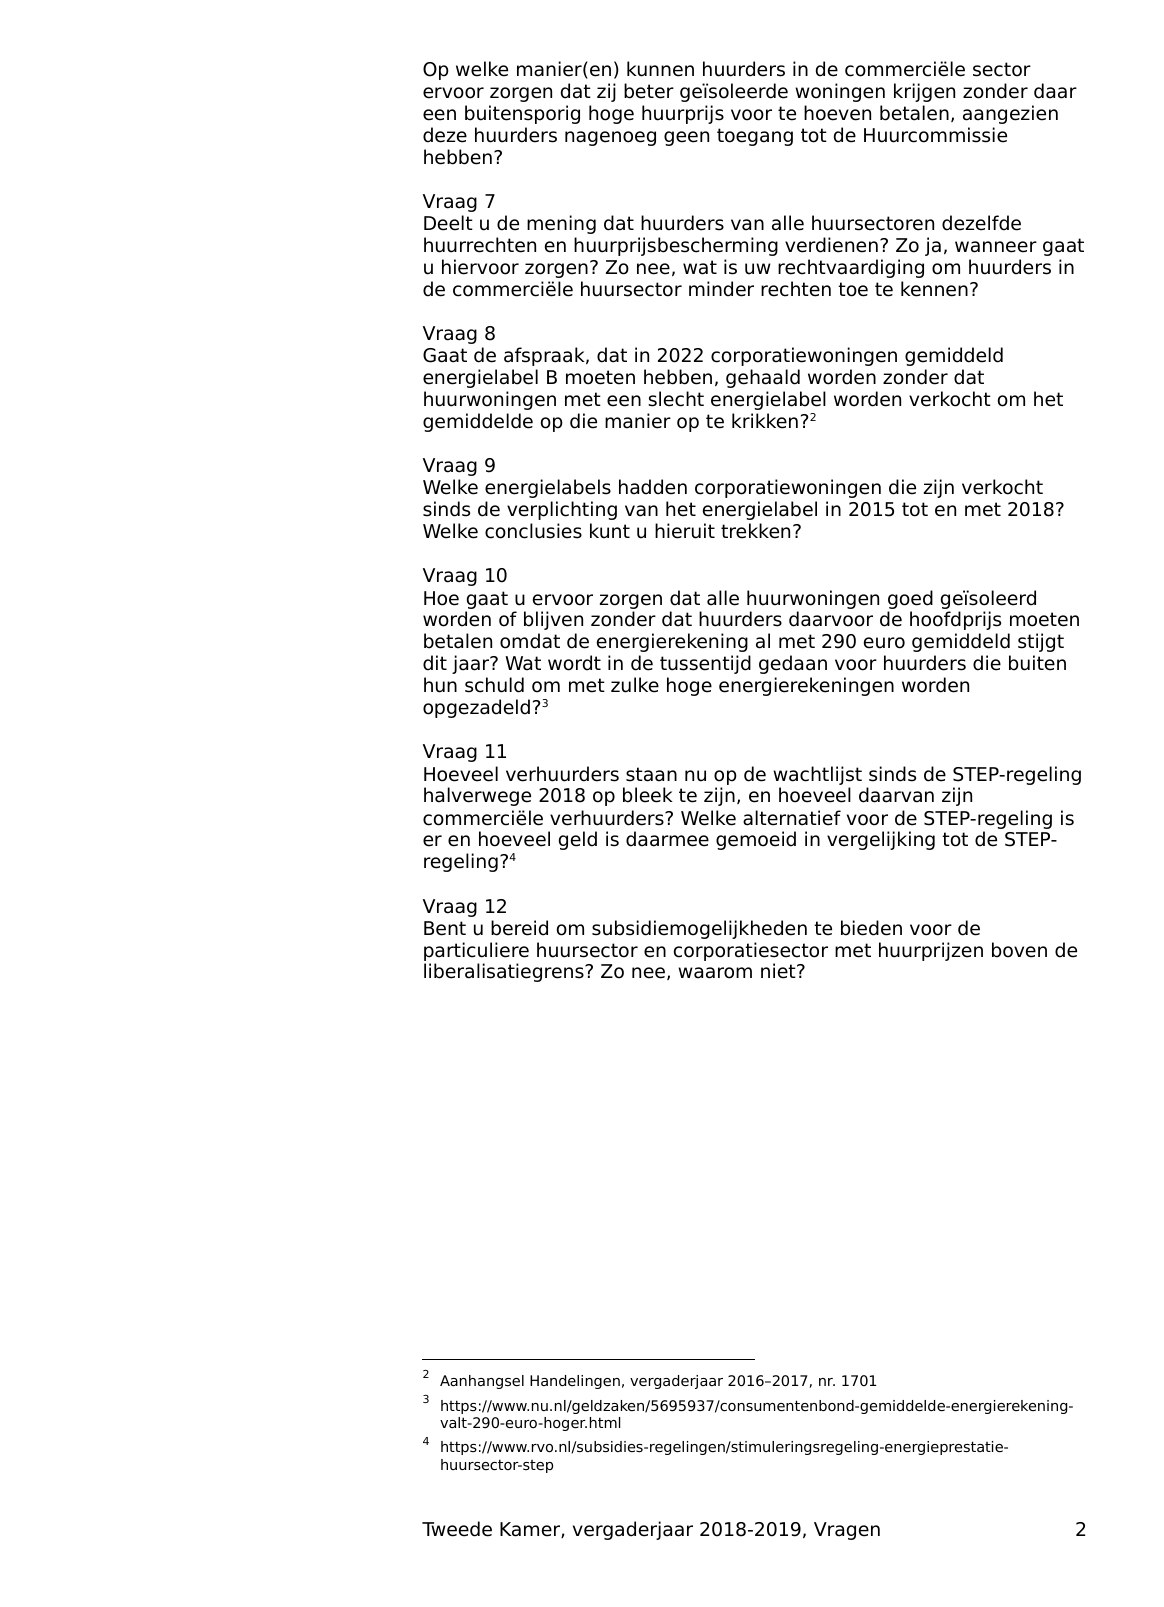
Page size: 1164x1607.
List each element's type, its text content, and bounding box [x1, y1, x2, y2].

text Aanhangsel Handelingen, vergaderjaar 2016–2017, nr. 1701 [422, 1368, 1087, 1391]
text Op welke manier(en) kunnen huurders in de commerciële sector ervoor zorgen dat zij beter geïsoleerde woningen krijgen zonder daar een buitensporig hoge huurprijs voor te hoeven betalen, aangezien deze huurders nagenoeg geen toegang tot de Huurcommissie hebben? [422, 59, 1087, 169]
text Vraag 8 [422, 323, 1087, 345]
text Vraag 7 [422, 191, 1087, 213]
text Vraag 11 [422, 741, 1087, 763]
text Hoe gaat u ervoor zorgen dat alle huurwoningen goed geïsoleerd worden of blijven zonder dat huurders daarvoor de hoofdprijs moeten betalen omdat de energierekening al met 290 euro gemiddeld stijgt dit jaar? Wat wordt in de tussentijd gedaan voor huurders die buiten hun schuld om met zulke hoge energierekeningen worden opgezadeld? [422, 587, 1087, 719]
text Hoeveel verhuurders staan nu op de wachtlijst sinds de STEP-regeling halverwege 2018 op bleek te zijn, en hoeveel daarvan zijn commerciële verhuurders? Welke alternatief voor de STEP-regeling is er en hoeveel geld is daarmee gemoeid in vergelijking tot de STEP-regeling? [422, 763, 1087, 873]
text Bent u bereid om subsidiemogelijkheden te bieden voor de particuliere huursector en corporatiesector met huurprijzen boven de liberalisatiegrens? Zo nee, waarom niet? [422, 917, 1087, 983]
text Welke energielabels hadden corporatiewoningen die zijn verkocht sinds de verplichting van het energielabel in 2015 tot en met 2018? Welke conclusies kunt u hieruit trekken? [422, 477, 1087, 543]
text Vraag 10 [422, 565, 1087, 587]
text https://www.rvo.nl/subsidies-regelingen/stimuleringsregeling-energieprestatie-huursector-step [422, 1435, 1087, 1474]
text Deelt u de mening dat huurders van alle huursectoren dezelfde huurrechten en huurprijsbescherming verdienen? Zo ja, wanneer gaat u hiervoor zorgen? Zo nee, wat is uw rechtvaardiging om huurders in de commerciële huursector minder rechten toe te kennen? [422, 213, 1087, 301]
text https://www.nu.nl/geldzaken/5695937/consumentenbond-gemiddelde-energierekening-valt-290-euro-hoger.html [422, 1393, 1087, 1432]
text Vraag 9 [422, 455, 1087, 477]
text Vraag 12 [422, 896, 1087, 917]
text Gaat de afspraak, dat in 2022 corporatiewoningen gemiddeld energielabel B moeten hebben, gehaald worden zonder dat huurwoningen met een slecht energielabel worden verkocht om het gemiddelde op die manier op te krikken? [422, 345, 1087, 433]
